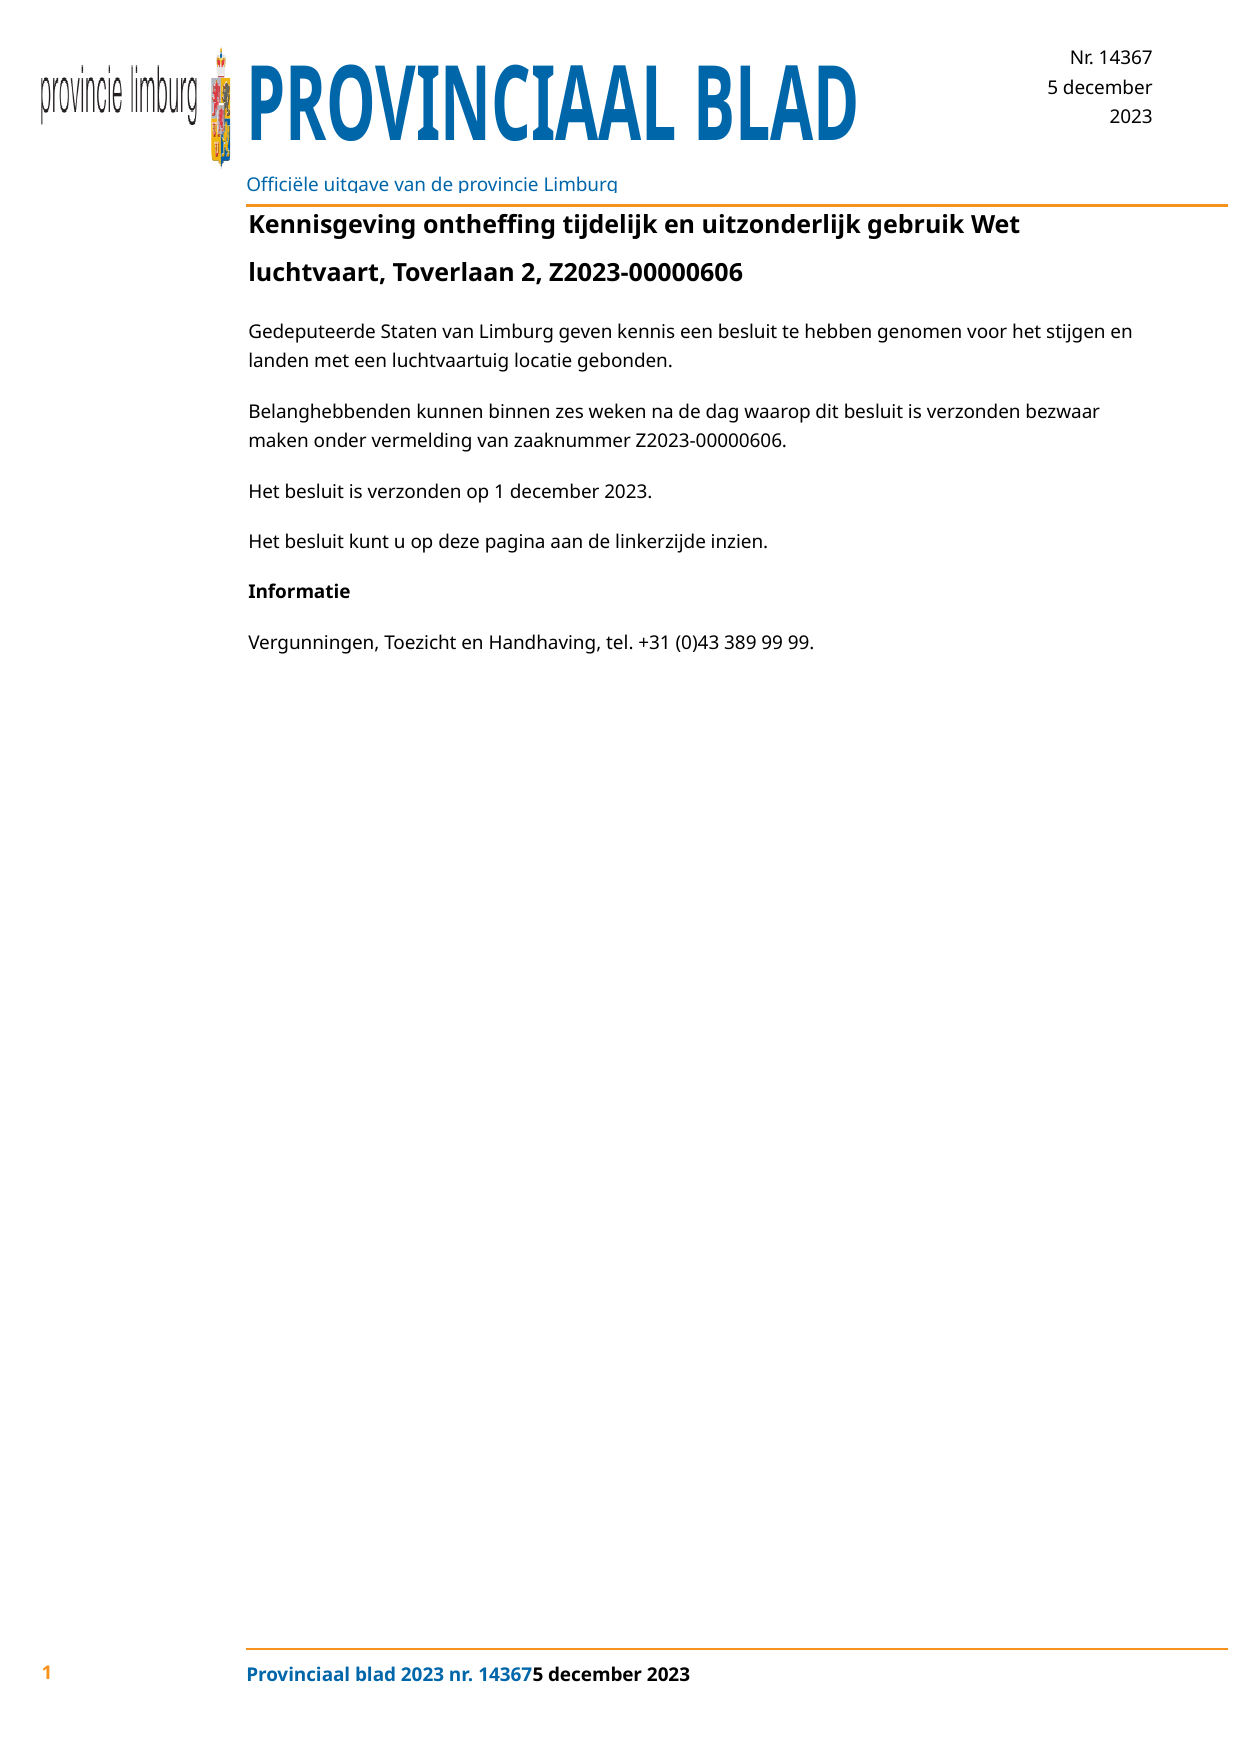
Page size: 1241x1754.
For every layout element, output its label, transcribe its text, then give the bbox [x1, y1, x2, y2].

text Het besluit kunt u op deze pagina aan de linkerzijde inzien. [248, 528, 1152, 554]
text Informatie [248, 579, 1152, 604]
picture [41, 47, 231, 172]
text Kennisgeving ontheffing tijdelijk en uitzonderlijk gebruik Wet luchtvaart, Toverlaan 2, Z2023-00000606 [248, 207, 1152, 288]
text Gedeputeerde Staten van Limburg geven kennis een besluit te hebben genomen voor het stijgen en landen met een luchtvaartuig locatie gebonden. [248, 318, 1152, 373]
text Belanghebbenden kunnen binnen zes weken na de dag waarop dit besluit is verzonden bezwaar maken onder vermelding van zaaknummer Z2023-00000606. [248, 398, 1152, 453]
text Vergunningen, Toezicht en Handhaving, tel. +31 (0)43 389 99 99. [248, 629, 1152, 655]
text Het besluit is verzonden op 1 december 2023. [248, 478, 1152, 504]
